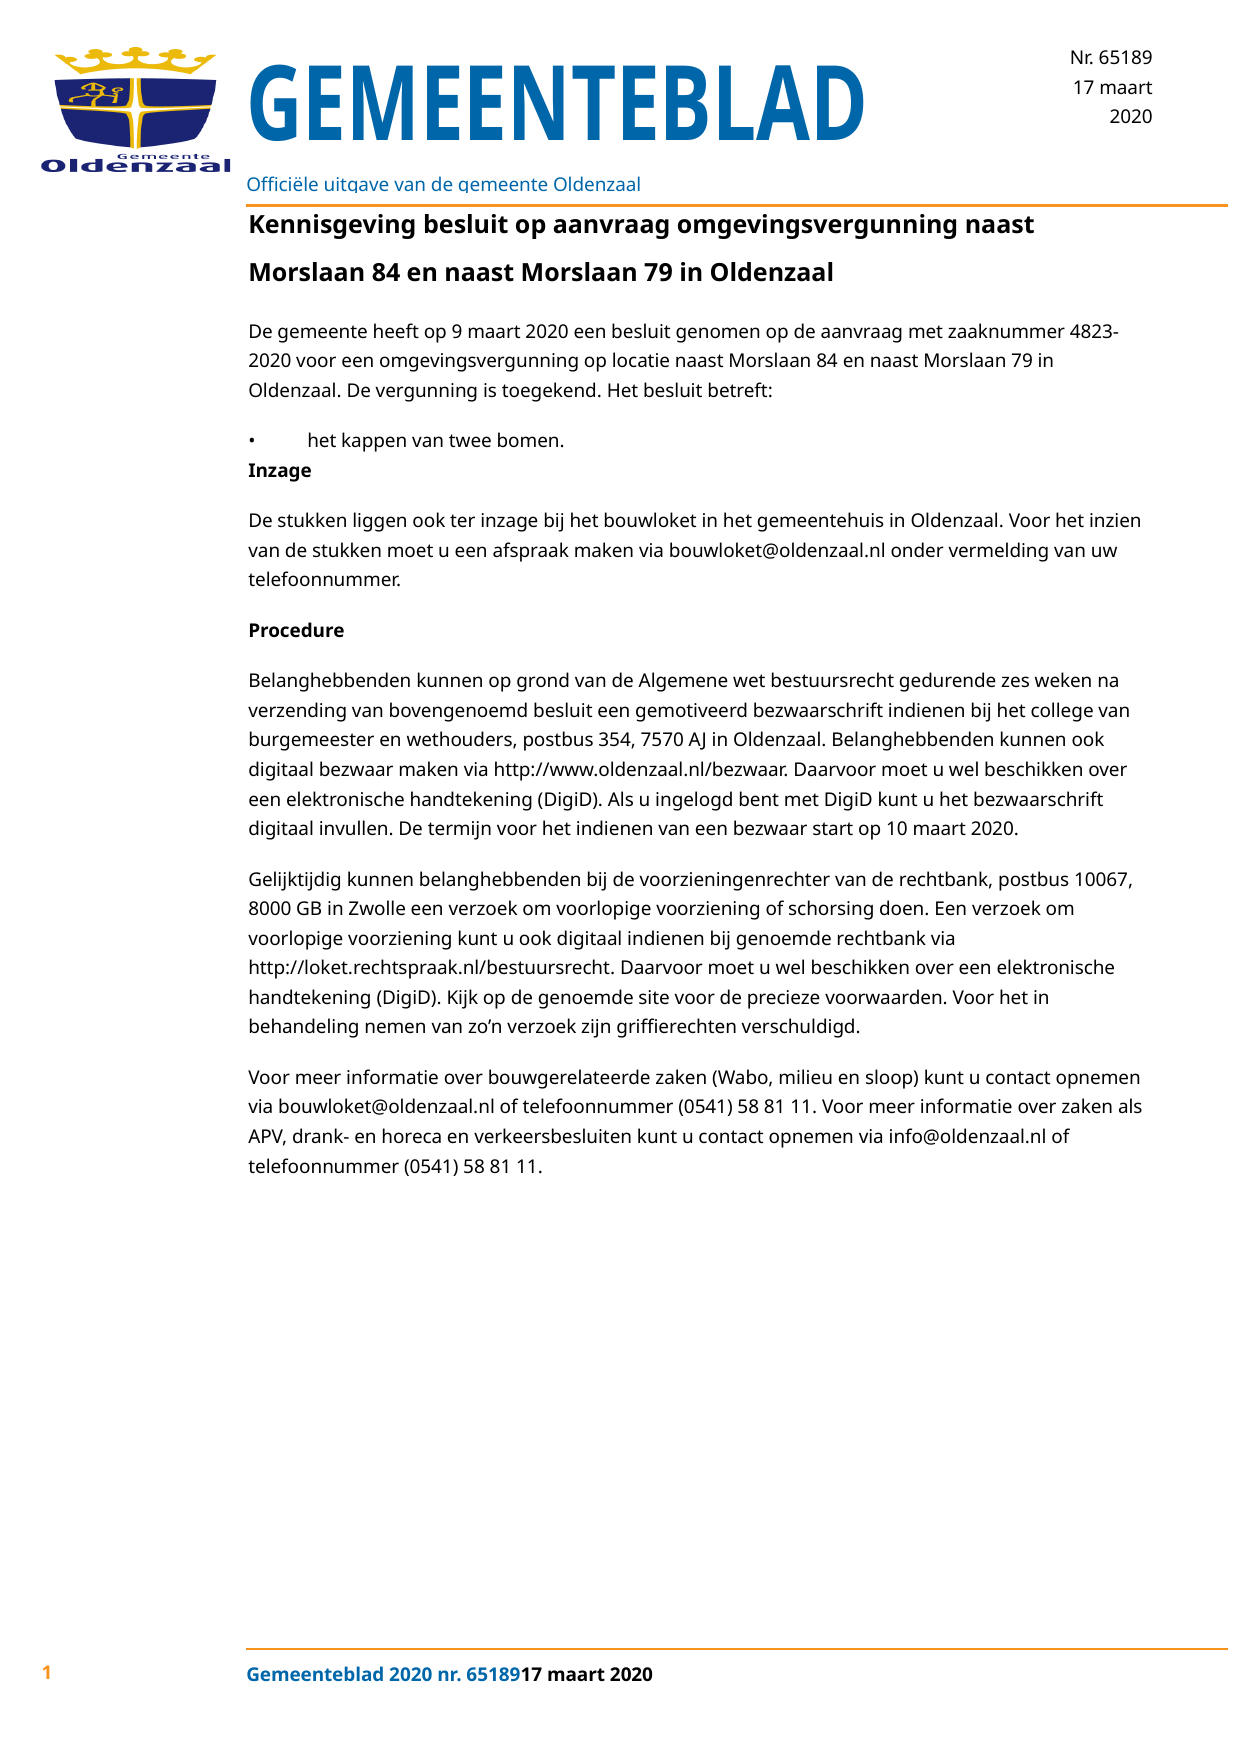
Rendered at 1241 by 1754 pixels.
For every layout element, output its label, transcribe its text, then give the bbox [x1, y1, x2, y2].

text Belanghebbenden kunnen op grond van de Algemene wet bestuursrecht gedurende zes weken na verzending van bovengenoemd besluit een gemotiveerd bezwaarschrift indienen bij het college van burgemeester en wethouders, postbus 354, 7570 AJ in Oldenzaal. Belanghebbenden kunnen ook digitaal bezwaar maken via http://www.oldenzaal.nl/bezwaar. Daarvoor moet u wel beschikken over een elektronische handtekening (DigiD). Als u ingelogd bent met DigiD kunt u het bezwaarschrift digitaal invullen. De termijn voor het indienen van een bezwaar start op 10 maart 2020. [248, 667, 1152, 841]
text Procedure [248, 617, 1152, 643]
text Kennisgeving besluit op aanvraag omgevingsvergunning naast Morslaan 84 en naast Morslaan 79 in Oldenzaal [248, 207, 1152, 288]
picture [41, 47, 231, 172]
text Inzage [248, 457, 1152, 483]
list het kappen van twee bomen. [248, 427, 1152, 453]
text Gelijktijdig kunnen belanghebbenden bij de voorzieningenrechter van de rechtbank, postbus 10067, 8000 GB in Zwolle een verzoek om voorlopige voorziening of schorsing doen. Een verzoek om voorlopige voorziening kunt u ook digitaal indienen bij genoemde rechtbank via http://loket.rechtspraak.nl/bestuursrecht. Daarvoor moet u wel beschikken over een elektronische handtekening (DigiD). Kijk op de genoemde site voor de precieze voorwaarden. Voor het in behandeling nemen van zo’n verzoek zijn griffierechten verschuldigd. [248, 866, 1152, 1039]
text De gemeente heeft op 9 maart 2020 een besluit genomen op de aanvraag met zaaknummer 4823-2020 voor een omgevingsvergunning op locatie naast Morslaan 84 en naast Morslaan 79 in Oldenzaal. De vergunning is toegekend. Het besluit betreft: [248, 318, 1152, 403]
text De stukken liggen ook ter inzage bij het bouwloket in het gemeentehuis in Oldenzaal. Voor het inzien van de stukken moet u een afspraak maken via bouwloket@oldenzaal.nl onder vermelding van uw telefoonnummer. [248, 507, 1152, 592]
text Voor meer informatie over bouwgerelateerde zaken (Wabo, milieu en sloop) kunt u contact opnemen via bouwloket@oldenzaal.nl of telefoonnummer (0541) 58 81 11. Voor meer informatie over zaken als APV, drank- en horeca en verkeersbesluiten kunt u contact opnemen via info@oldenzaal.nl of telefoonnummer (0541) 58 81 11. [248, 1064, 1152, 1179]
